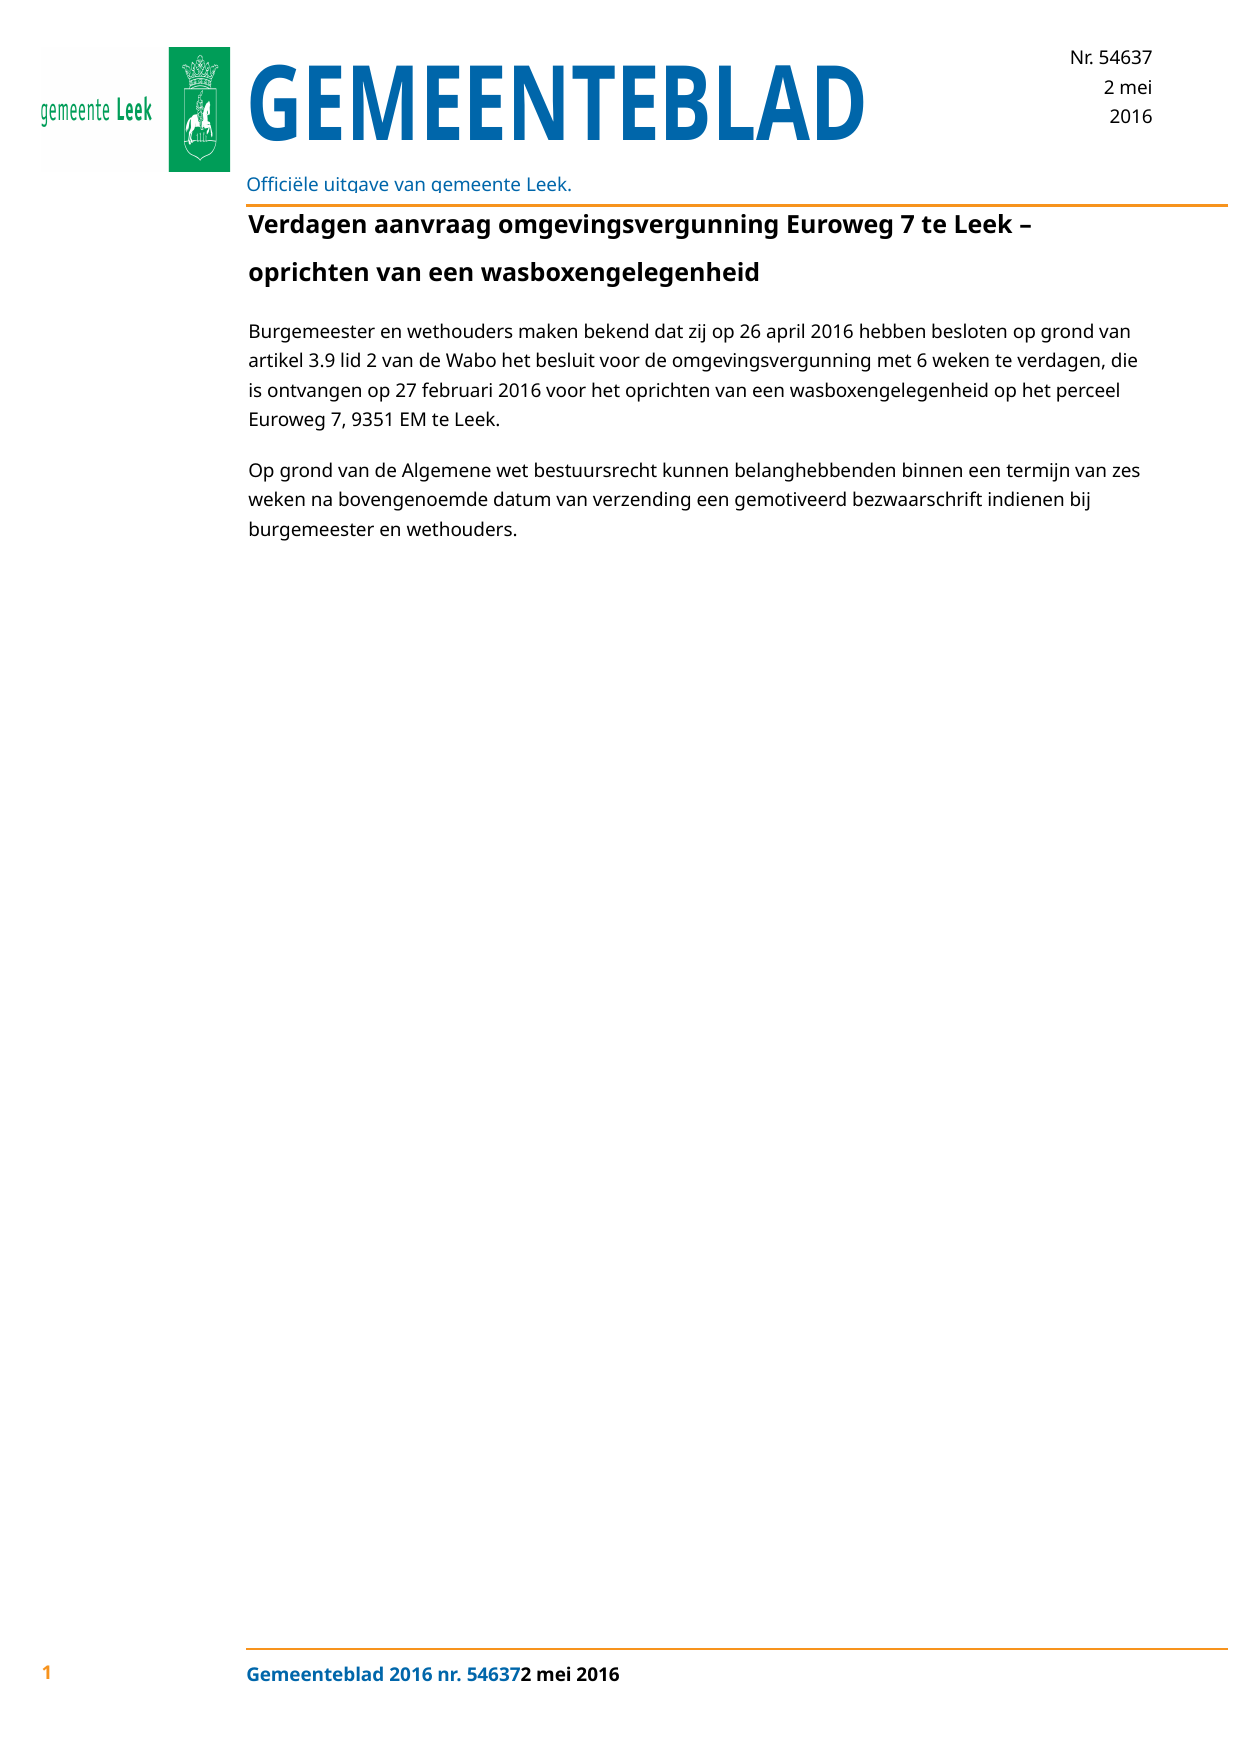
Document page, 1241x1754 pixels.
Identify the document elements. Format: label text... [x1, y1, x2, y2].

text Op grond van de Algemene wet bestuursrecht kunnen belanghebbenden binnen een termijn van zes weken na bovengenoemde datum van verzending een gemotiveerd bezwaarschrift indienen bij burgemeester en wethouders. [248, 457, 1152, 542]
picture [41, 47, 231, 172]
text Verdagen aanvraag omgevingsvergunning Euroweg 7 te Leek – oprichten van een wasboxengelegenheid [248, 207, 1152, 288]
text Burgemeester en wethouders maken bekend dat zij op 26 april 2016 hebben besloten op grond van artikel 3.9 lid 2 van de Wabo het besluit voor de omgevingsvergunning met 6 weken te verdagen, die is ontvangen op 27 februari 2016 voor het oprichten van een wasboxengelegenheid op het perceel Euroweg 7, 9351 EM te Leek. [248, 318, 1152, 432]
